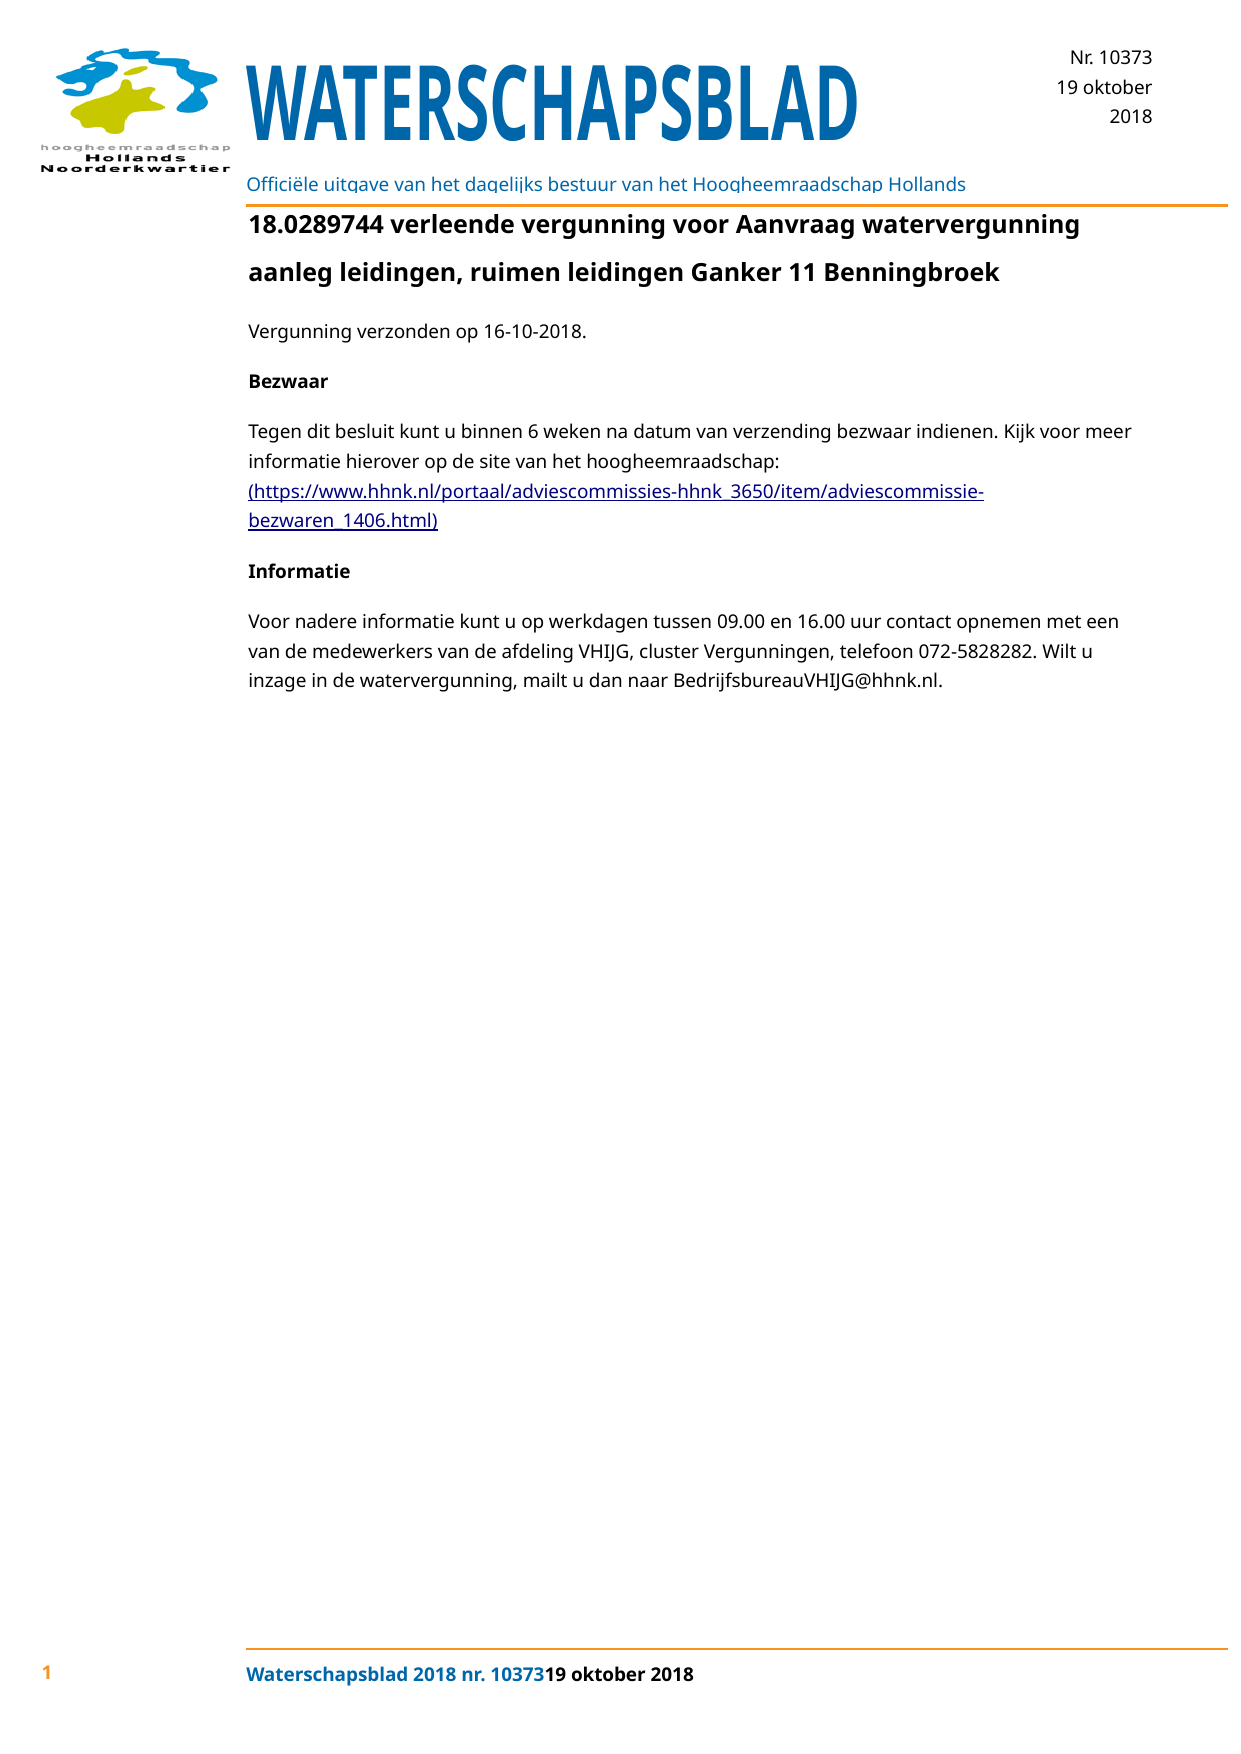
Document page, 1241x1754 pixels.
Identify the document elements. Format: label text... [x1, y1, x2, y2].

text Bezwaar [248, 368, 1152, 394]
text Tegen dit besluit kunt u binnen 6 weken na datum van verzending bezwaar indienen. Kijk voor meer informatie hierover op de site van het hoogheemraadschap: (https://www.hhnk.nl/portaal/adviescommissies-hhnk_3650/item/adviescommissie-bezwaren_1406.html) [248, 419, 1152, 533]
text Informatie [248, 558, 1152, 584]
text 18.0289744 verleende vergunning voor Aanvraag watervergunning aanleg leidingen, ruimen leidingen Ganker 11 Benningbroek [248, 207, 1152, 288]
picture [41, 47, 231, 172]
text Vergunning verzonden op 16-10-2018. [248, 318, 1152, 344]
text Voor nadere informatie kunt u op werkdagen tussen 09.00 en 16.00 uur contact opnemen met een van de medewerkers van de afdeling VHIJG, cluster Vergunningen, telefoon 072-5828282. Wilt u inzage in de watervergunning, mailt u dan naar BedrijfsbureauVHIJG@hhnk.nl. [248, 608, 1152, 693]
